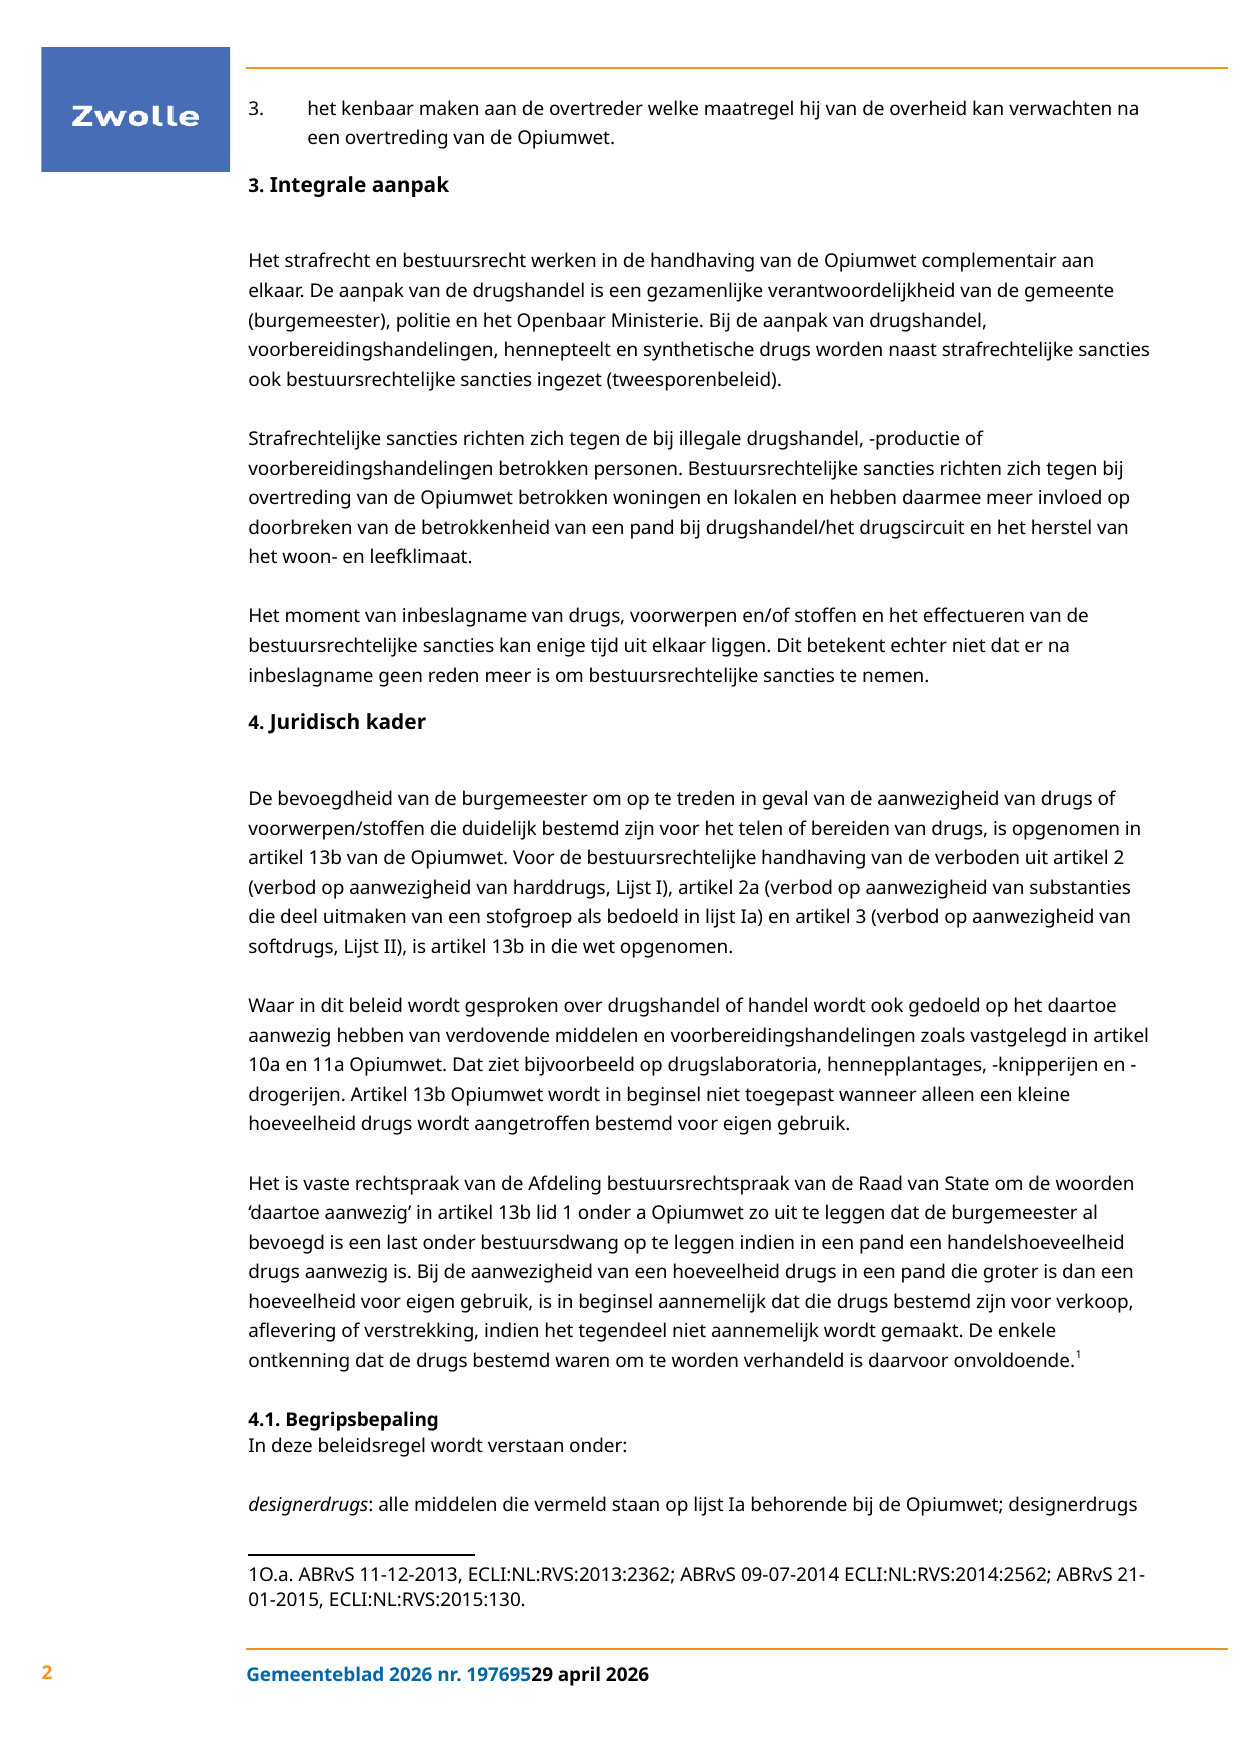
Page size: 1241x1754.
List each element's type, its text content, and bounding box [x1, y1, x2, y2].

text Waar in dit beleid wordt gesproken over drugshandel of handel wordt ook gedoeld op het daartoe aanwezig hebben van verdovende middelen en voorbereidingshandelingen zoals vastgelegd in artikel 10a en 11a Opiumwet. Dat ziet bijvoorbeeld op drugslaboratoria, hennepplantages, -knipperijen en -drogerijen. Artikel 13b Opiumwet wordt in beginsel niet toegepast wanneer alleen een kleine hoeveelheid drugs wordt aangetroffen bestemd voor eigen gebruik. [248, 992, 1152, 1136]
text Strafrechtelijke sancties richten zich tegen de bij illegale drugshandel, -productie of voorbereidingshandelingen betrokken personen. Bestuursrechtelijke sancties richten zich tegen bij overtreding van de Opiumwet betrokken woningen en lokalen en hebben daarmee meer invloed op doorbreken van de betrokkenheid van een pand bij drugshandel/het drugscircuit en het herstel van het woon- en leefklimaat. [248, 425, 1152, 569]
text Het moment van inbeslagname van drugs, voorwerpen en/of stoffen en het effectueren van de bestuursrechtelijke sancties kan enige tijd uit elkaar liggen. Dit betekent echter niet dat er na inbeslagname geen reden meer is om bestuursrechtelijke sancties te nemen. [248, 603, 1152, 688]
text 3. Integrale aanpak [248, 170, 1152, 198]
text O.a. ABRvS 11-12-2013, ECLI:NL:RVS:2013:2362; ABRvS 09-07-2014 ECLI:NL:RVS:2014:2562; ABRvS 21-01-2015, ECLI:NL:RVS:2015:130. [248, 1561, 1152, 1612]
text designerdrugs: alle middelen die vermeld staan op lijst Ia behorende bij de Opiumwet; designerdrugs [248, 1491, 1152, 1517]
text De bevoegdheid van de burgemeester om op te treden in geval van de aanwezigheid van drugs of voorwerpen/stoffen die duidelijk bestemd zijn voor het telen of bereiden van drugs, is opgenomen in artikel 13b van de Opiumwet. Voor de bestuursrechtelijke handhaving van de verboden uit artikel 2 (verbod op aanwezigheid van harddrugs, Lijst I), artikel 2a (verbod op aanwezigheid van substanties die deel uitmaken van een stofgroep als bedoeld in lijst Ia) en artikel 3 (verbod op aanwezigheid van softdrugs, Lijst II), is artikel 13b in die wet opgenomen. [248, 785, 1152, 959]
text Het is vaste rechtspraak van de Afdeling bestuursrechtspraak van de Raad van State om de woorden ‘daartoe aanwezig’ in artikel 13b lid 1 onder a Opiumwet zo uit te leggen dat de burgemeester al bevoegd is een last onder bestuursdwang op te leggen indien in een pand een handelshoeveelheid drugs aanwezig is. Bij de aanwezigheid van een hoeveelheid drugs in een pand die groter is dan een hoeveelheid voor eigen gebruik, is in beginsel aannemelijk dat die drugs bestemd zijn voor verkoop, aflevering of verstrekking, indien het tegendeel niet aannemelijk wordt gemaakt. De enkele ontkenning dat de drugs bestemd waren om te worden verhandeld is daarvoor onvoldoende. [248, 1170, 1152, 1373]
picture [41, 47, 231, 172]
text In deze beleidsregel wordt verstaan onder: [248, 1432, 1152, 1458]
text Het strafrecht en bestuursrecht werken in de handhaving van de Opiumwet complementair aan elkaar. De aanpak van de drugshandel is een gezamenlijke verantwoordelijkheid van de gemeente (burgemeester), politie en het Openbaar Ministerie. Bij de aanpak van drugshandel, voorbereidingshandelingen, hennepteelt en synthetische drugs worden naast strafrechtelijke sancties ook bestuursrechtelijke sancties ingezet (tweesporenbeleid). [248, 248, 1152, 392]
list het kenbaar maken aan de overtreder welke maatregel hij van de overheid kan verwachten na een overtreding van de Opiumwet. [248, 95, 1152, 150]
text 4.1. Begripsbepaling [248, 1406, 1152, 1432]
text 4. Juridisch kader [248, 707, 1152, 736]
